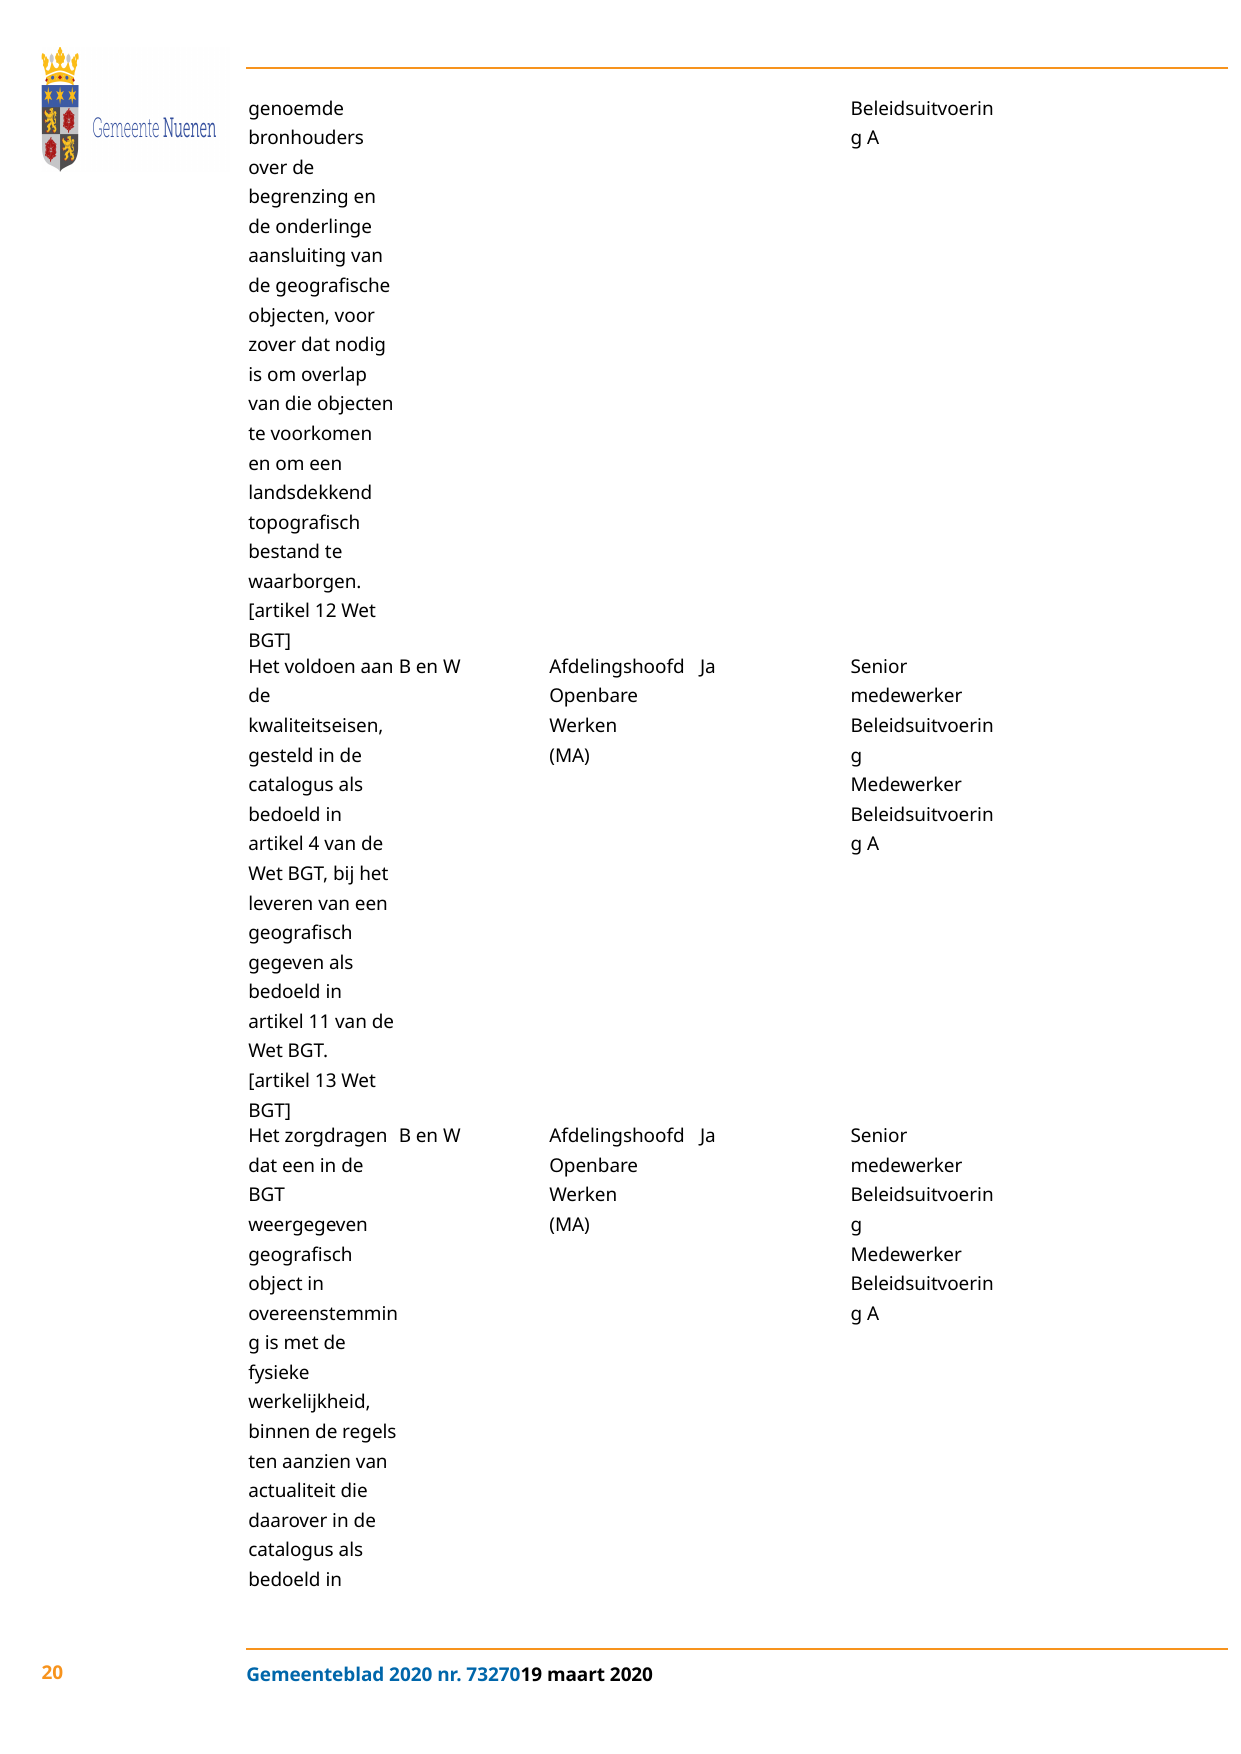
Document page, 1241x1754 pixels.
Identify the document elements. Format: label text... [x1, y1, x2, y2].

table_cell Ja [700, 653, 850, 1122]
table_cell [1001, 95, 1152, 653]
table_cell Beleidsuitvoering A [850, 95, 1001, 653]
table_cell [549, 95, 700, 653]
table_cell Het zorgdragen dat een in de BGT weergegeven geografisch object in overeenstemming is met de fysieke werkelijkheid, binnen de regels ten aanzien van actualiteit die daarover in de catalogus als bedoeld in [248, 1123, 398, 1592]
table_cell genoemde bronhouders over de begrenzing en de onderlinge aansluiting van de geografische objecten, voor zover dat nodig is om overlap van die objecten te voorkomen en om een landsdekkend topografisch bestand te waarborgen. [artikel 12 Wet BGT] [248, 95, 398, 653]
table_cell [700, 95, 850, 653]
table_cell B en W [399, 1123, 549, 1592]
table_cell [399, 95, 549, 653]
table_cell Ja [700, 1123, 850, 1592]
table_cell [1001, 653, 1152, 1122]
table_cell Het voldoen aan de kwaliteitseisen, gesteld in de catalogus als bedoeld in artikel 4 van de Wet BGT, bij het leveren van een geografisch gegeven als bedoeld in artikel 11 van de Wet BGT. [artikel 13 Wet BGT] [248, 653, 398, 1122]
table_cell Afdelingshoofd Openbare Werken (MA) [549, 653, 700, 1122]
table_cell Afdelingshoofd Openbare Werken (MA) [549, 1123, 700, 1592]
table_cell Senior medewerker Beleidsuitvoering Medewerker Beleidsuitvoering A [850, 653, 1001, 1122]
table_cell B en W [399, 653, 549, 1122]
picture [41, 47, 231, 172]
table_cell [1001, 1123, 1152, 1592]
table_cell Senior medewerker Beleidsuitvoering Medewerker Beleidsuitvoering A [850, 1123, 1001, 1592]
